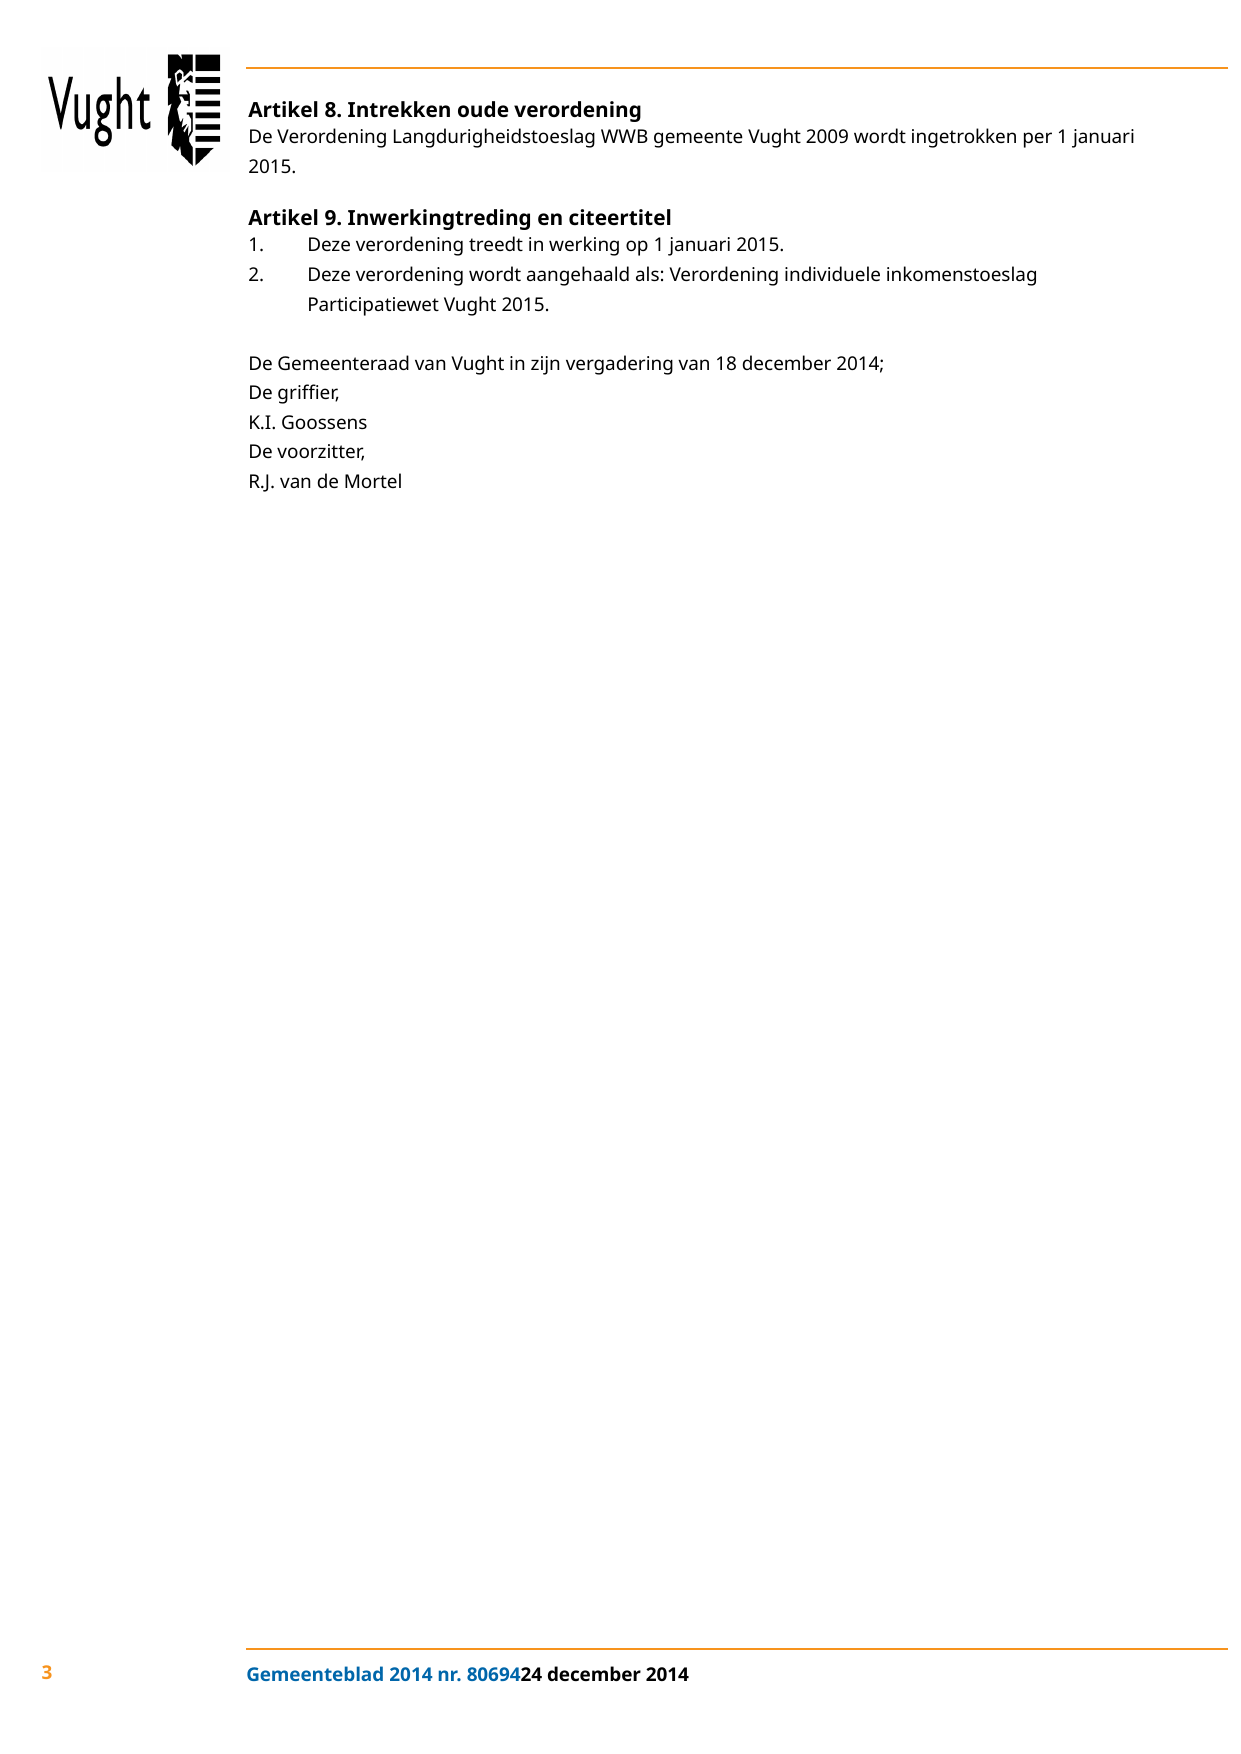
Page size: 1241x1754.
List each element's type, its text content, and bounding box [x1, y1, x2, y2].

list Deze verordening treedt in werking op 1 januari 2015. [248, 232, 1152, 257]
text De Verordening Langdurigheidstoeslag WWB gemeente Vught 2009 wordt ingetrokken per 1 januari 2015. [248, 123, 1152, 178]
text De voorzitter, [248, 439, 1152, 464]
list Deze verordening wordt aangehaald als: Verordening individuele inkomenstoeslag Participatiewet Vught 2015. [248, 261, 1152, 317]
text R.J. van de Mortel [248, 468, 1152, 494]
text De Gemeenteraad van Vught in zijn vergadering van 18 december 2014; [248, 350, 1152, 376]
text Artikel 9. Inwerkingtreding en citeertitel [248, 203, 1152, 232]
text K.I. Goossens [248, 409, 1152, 435]
text Artikel 8. Intrekken oude verordening [248, 95, 1152, 123]
picture [41, 47, 231, 172]
text De griffier, [248, 379, 1152, 405]
